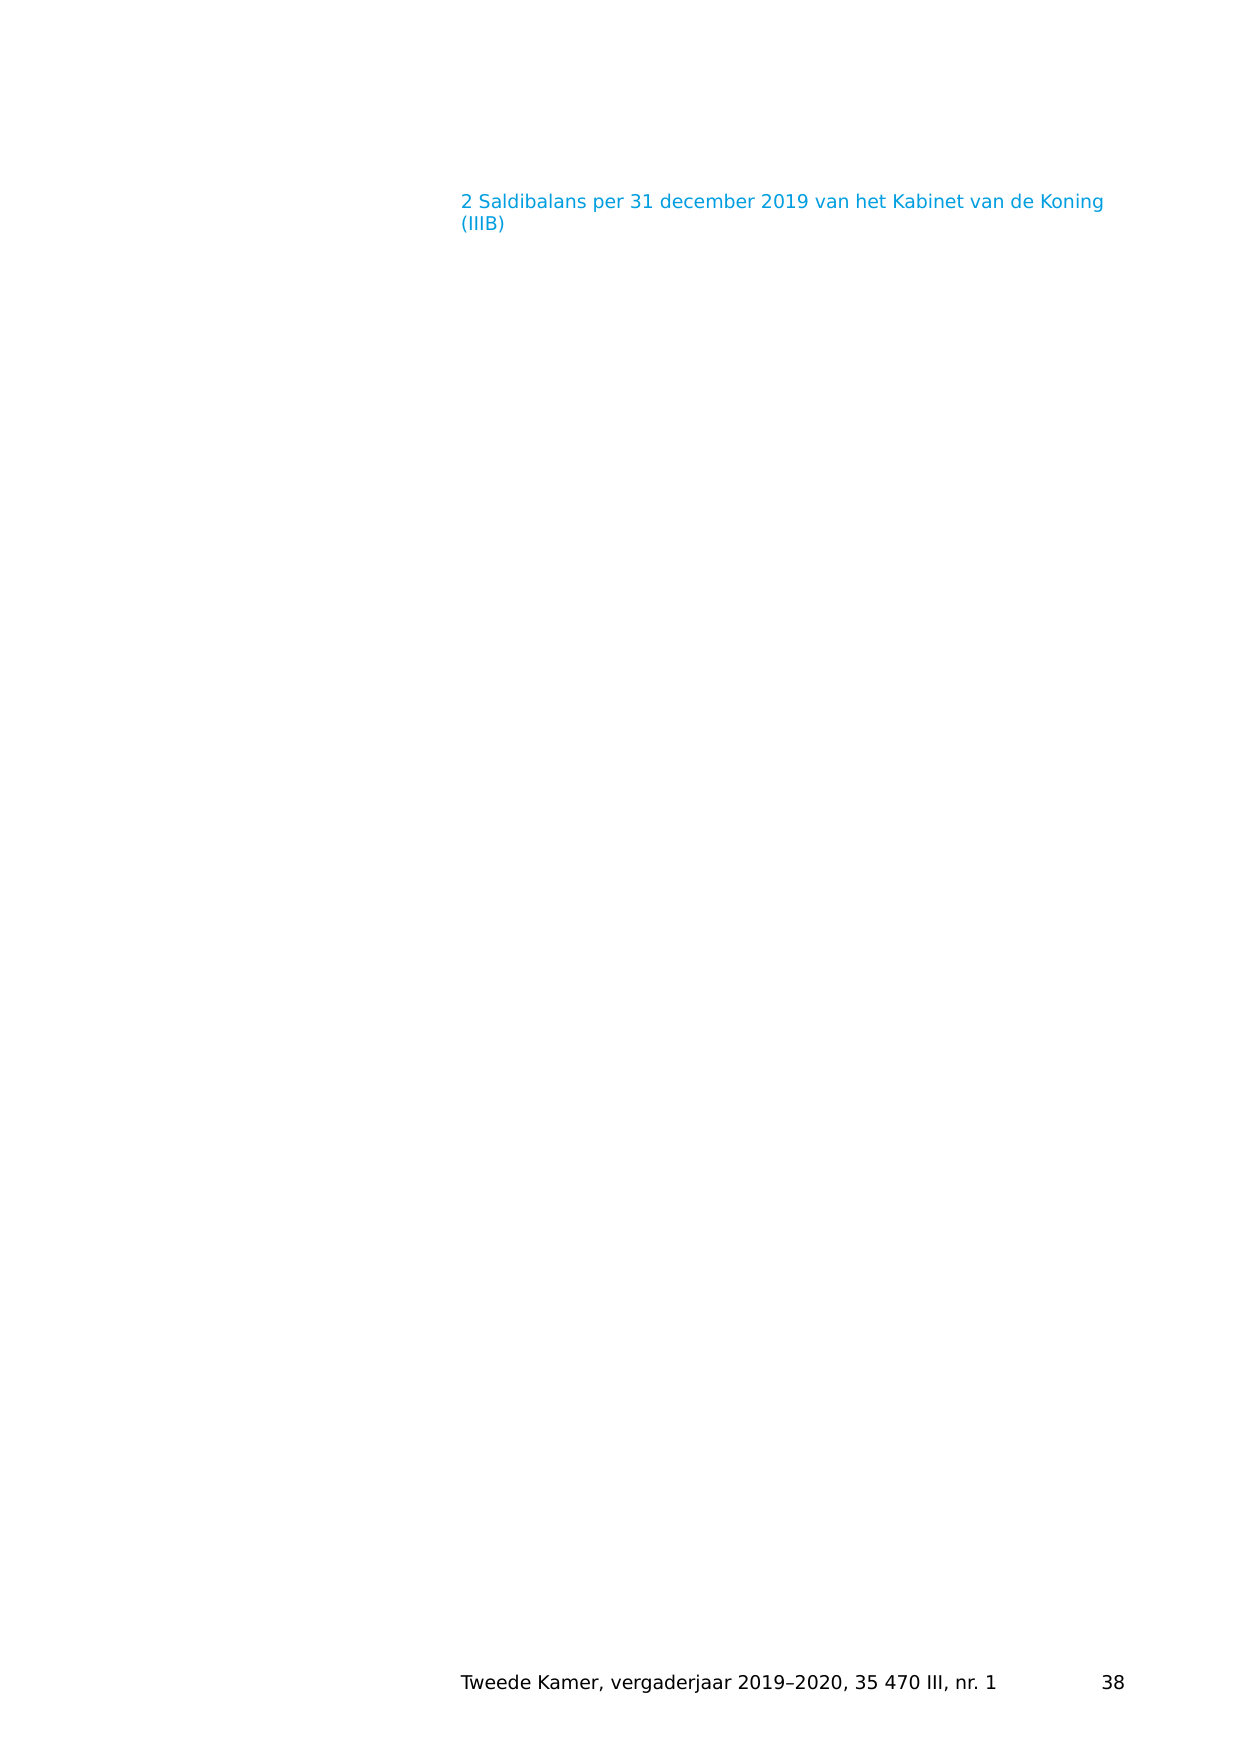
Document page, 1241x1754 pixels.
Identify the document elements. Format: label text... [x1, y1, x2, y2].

title 2 Saldibalans per 31 december 2019 van het Kabinet van de Koning (IIIB) [461, 191, 1125, 235]
